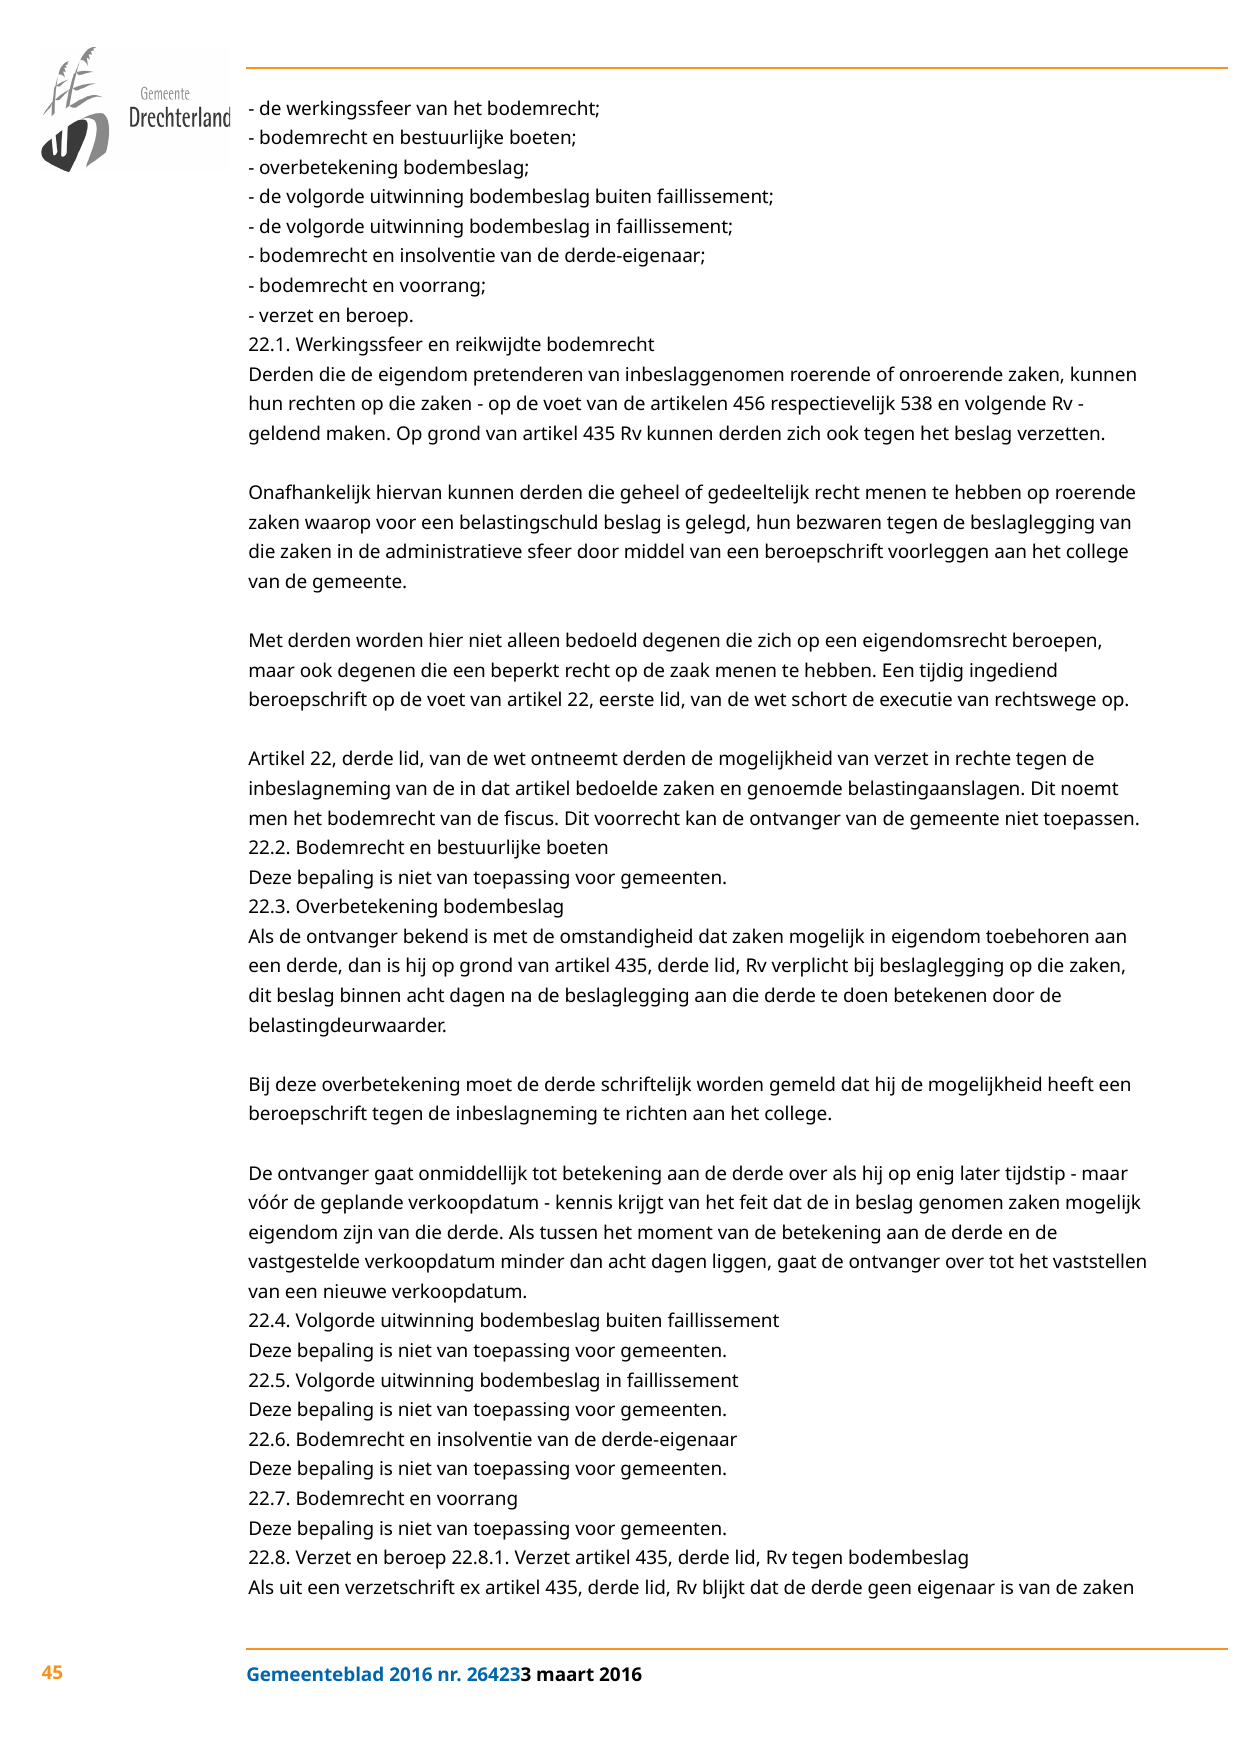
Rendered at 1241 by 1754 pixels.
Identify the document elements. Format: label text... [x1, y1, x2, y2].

text - de werkingssfeer van het bodemrecht; [248, 95, 1152, 121]
text Deze bepaling is niet van toepassing voor gemeenten. [248, 1515, 1152, 1541]
text 22.5. Volgorde uitwinning bodembeslag in faillissement [248, 1367, 1152, 1393]
text 22.7. Bodemrecht en voorrang [248, 1485, 1152, 1511]
text - de volgorde uitwinning bodembeslag buiten faillissement; [248, 183, 1152, 209]
picture [41, 47, 231, 172]
text Derden die de eigendom pretenderen van inbeslaggenomen roerende of onroerende zaken, kunnen hun rechten op die zaken - op de voet van de artikelen 456 respectievelijk 538 en volgende Rv - geldend maken. Op grond van artikel 435 Rv kunnen derden zich ook tegen het beslag verzetten. [248, 361, 1152, 446]
text - de volgorde uitwinning bodembeslag in faillissement; [248, 213, 1152, 239]
text - bodemrecht en voorrang; [248, 272, 1152, 298]
text Deze bepaling is niet van toepassing voor gemeenten. [248, 864, 1152, 890]
text Deze bepaling is niet van toepassing voor gemeenten. [248, 1337, 1152, 1363]
text - bodemrecht en insolventie van de derde-eigenaar; [248, 243, 1152, 268]
text Als uit een verzetschrift ex artikel 435, derde lid, Rv blijkt dat de derde geen eigenaar is van de zaken [248, 1574, 1152, 1600]
text 22.1. Werkingssfeer en reikwijdte bodemrecht [248, 331, 1152, 357]
text 22.3. Overbetekening bodembeslag [248, 893, 1152, 919]
text Bij deze overbetekening moet de derde schriftelijk worden gemeld dat hij de mogelijkheid heeft een beroepschrift tegen de inbeslagneming te richten aan het college. [248, 1071, 1152, 1126]
text 22.2. Bodemrecht en bestuurlijke boeten [248, 834, 1152, 860]
text 22.4. Volgorde uitwinning bodembeslag buiten faillissement [248, 1308, 1152, 1333]
text Artikel 22, derde lid, van de wet ontneemt derden de mogelijkheid van verzet in rechte tegen de inbeslagneming van de in dat artikel bedoelde zaken en genoemde belastingaanslagen. Dit noemt men het bodemrecht van de fiscus. Dit voorrecht kan de ontvanger van de gemeente niet toepassen. [248, 746, 1152, 831]
text - overbetekening bodembeslag; [248, 154, 1152, 180]
text - bodemrecht en bestuurlijke boeten; [248, 124, 1152, 150]
text 22.6. Bodemrecht en insolventie van de derde-eigenaar [248, 1426, 1152, 1452]
text 22.8. Verzet en beroep 22.8.1. Verzet artikel 435, derde lid, Rv tegen bodembeslag [248, 1544, 1152, 1570]
text Met derden worden hier niet alleen bedoeld degenen die zich op een eigendomsrecht beroepen, maar ook degenen die een beperkt recht op de zaak menen te hebben. Een tijdig ingediend beroepschrift op de voet van artikel 22, eerste lid, van de wet schort de executie van rechtswege op. [248, 627, 1152, 712]
text - verzet en beroep. [248, 302, 1152, 328]
text Deze bepaling is niet van toepassing voor gemeenten. [248, 1456, 1152, 1481]
text Als de ontvanger bekend is met de omstandigheid dat zaken mogelijk in eigendom toebehoren aan een derde, dan is hij op grond van artikel 435, derde lid, Rv verplicht bij beslaglegging op die zaken, dit beslag binnen acht dagen na de beslaglegging aan die derde te doen betekenen door de belastingdeurwaarder. [248, 923, 1152, 1038]
text De ontvanger gaat onmiddellijk tot betekening aan de derde over als hij op enig later tijdstip - maar vóór de geplande verkoopdatum - kennis krijgt van het feit dat de in beslag genomen zaken mogelijk eigendom zijn van die derde. Als tussen het moment van de betekening aan de derde en de vastgestelde verkoopdatum minder dan acht dagen liggen, gaat de ontvanger over tot het vaststellen van een nieuwe verkoopdatum. [248, 1160, 1152, 1304]
text Deze bepaling is niet van toepassing voor gemeenten. [248, 1396, 1152, 1422]
text Onafhankelijk hiervan kunnen derden die geheel of gedeeltelijk recht menen te hebben op roerende zaken waarop voor een belastingschuld beslag is gelegd, hun bezwaren tegen de beslaglegging van die zaken in de administratieve sfeer door middel van een beroepschrift voorleggen aan het college van de gemeente. [248, 479, 1152, 594]
